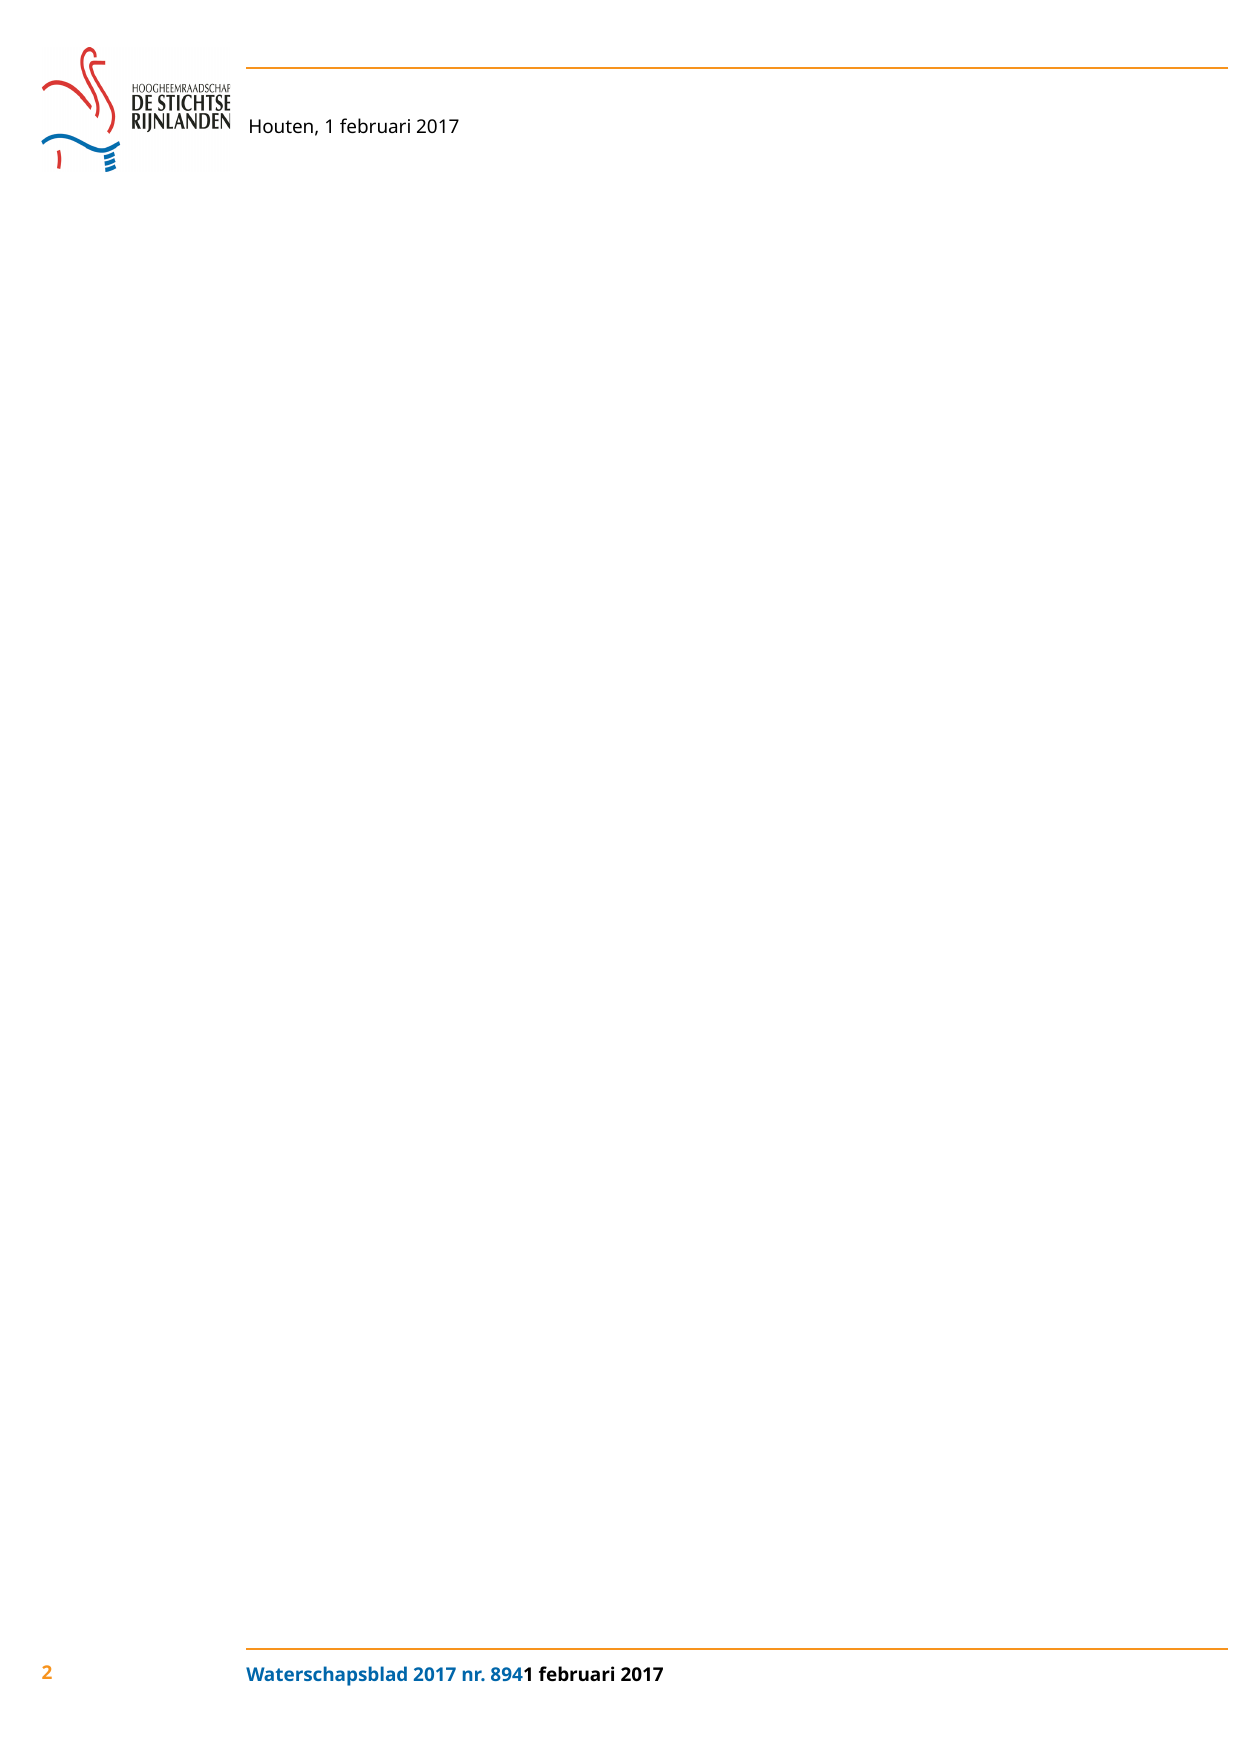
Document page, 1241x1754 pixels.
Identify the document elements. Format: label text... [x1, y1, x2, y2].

text Houten, 1 februari 2017 [248, 113, 1152, 139]
picture [41, 47, 231, 172]
